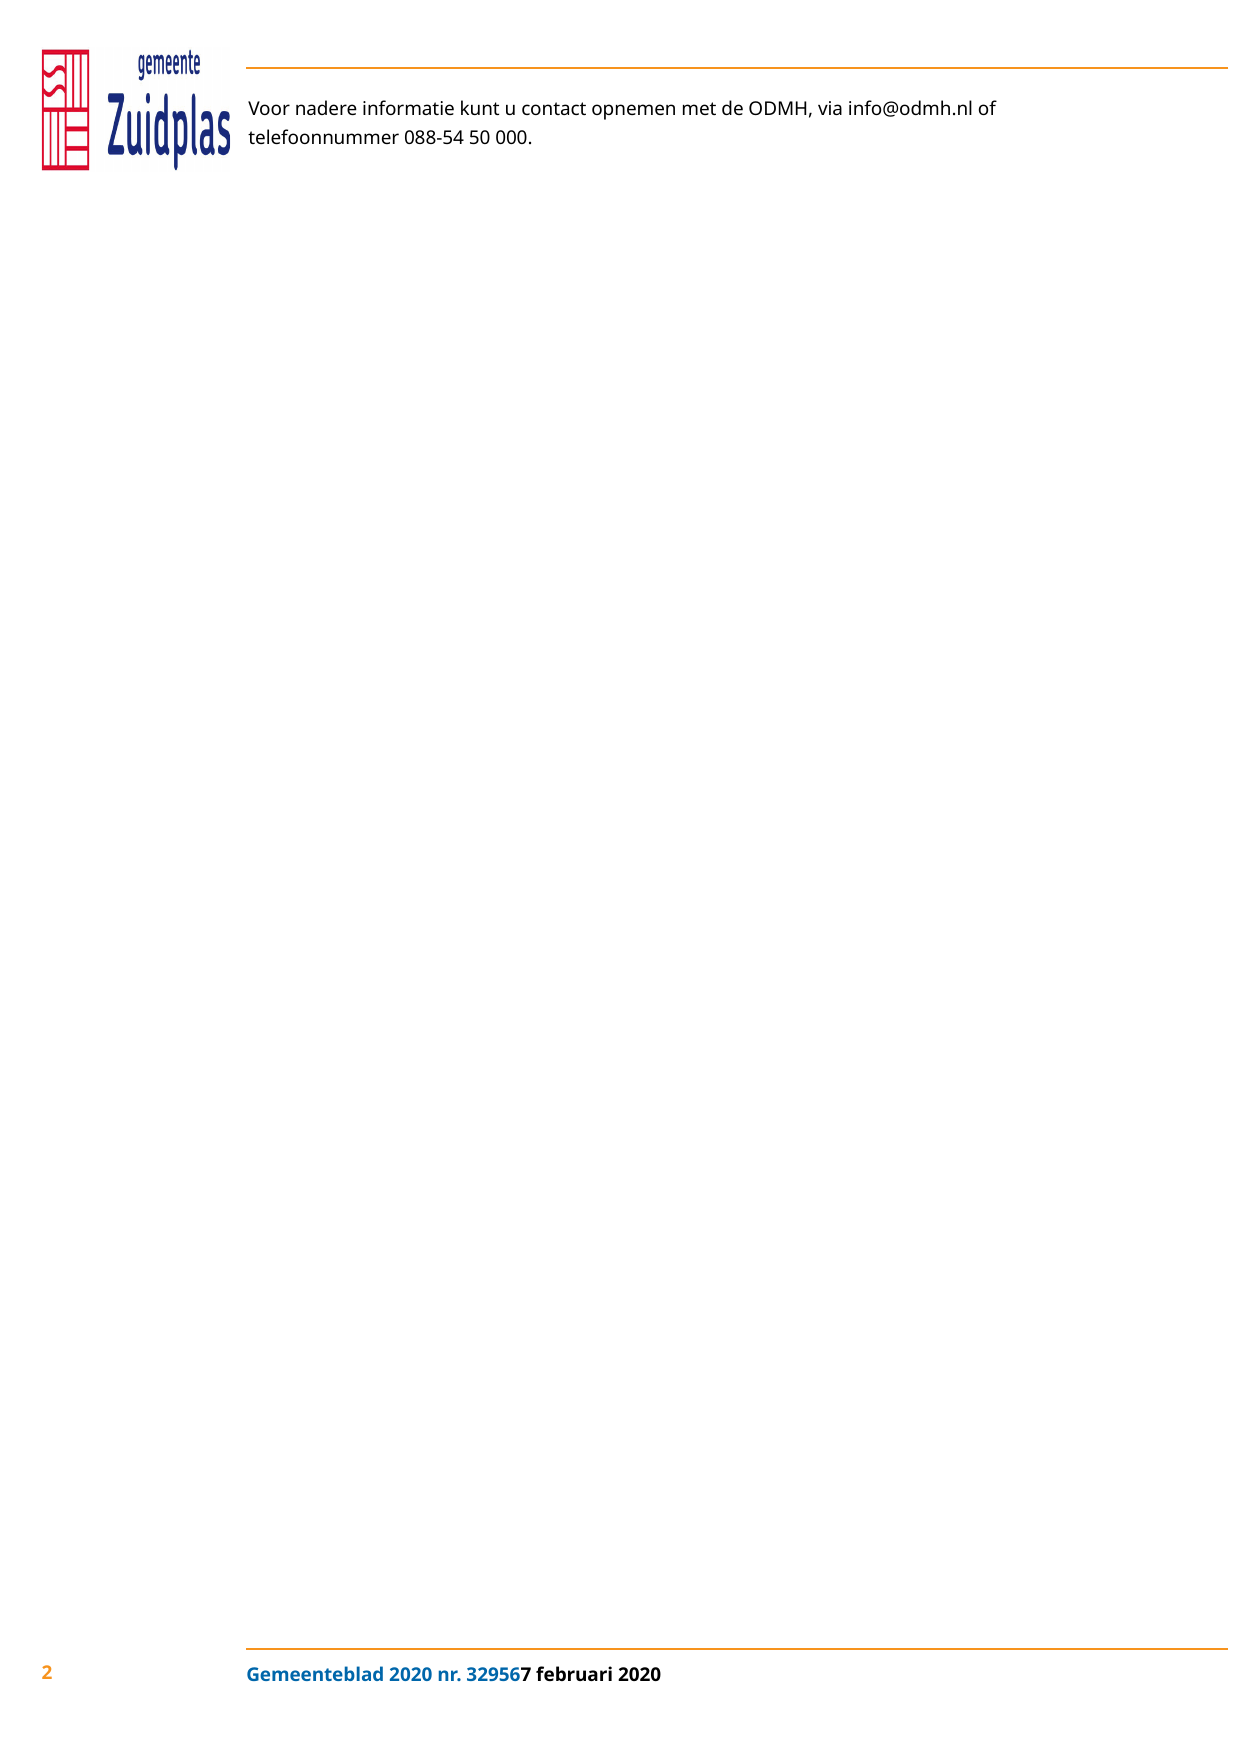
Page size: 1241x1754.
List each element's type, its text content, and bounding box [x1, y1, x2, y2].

picture [41, 47, 231, 172]
text Voor nadere informatie kunt u contact opnemen met de ODMH, via info@odmh.nl of telefoonnummer 088-54 50 000. [248, 95, 1152, 150]
